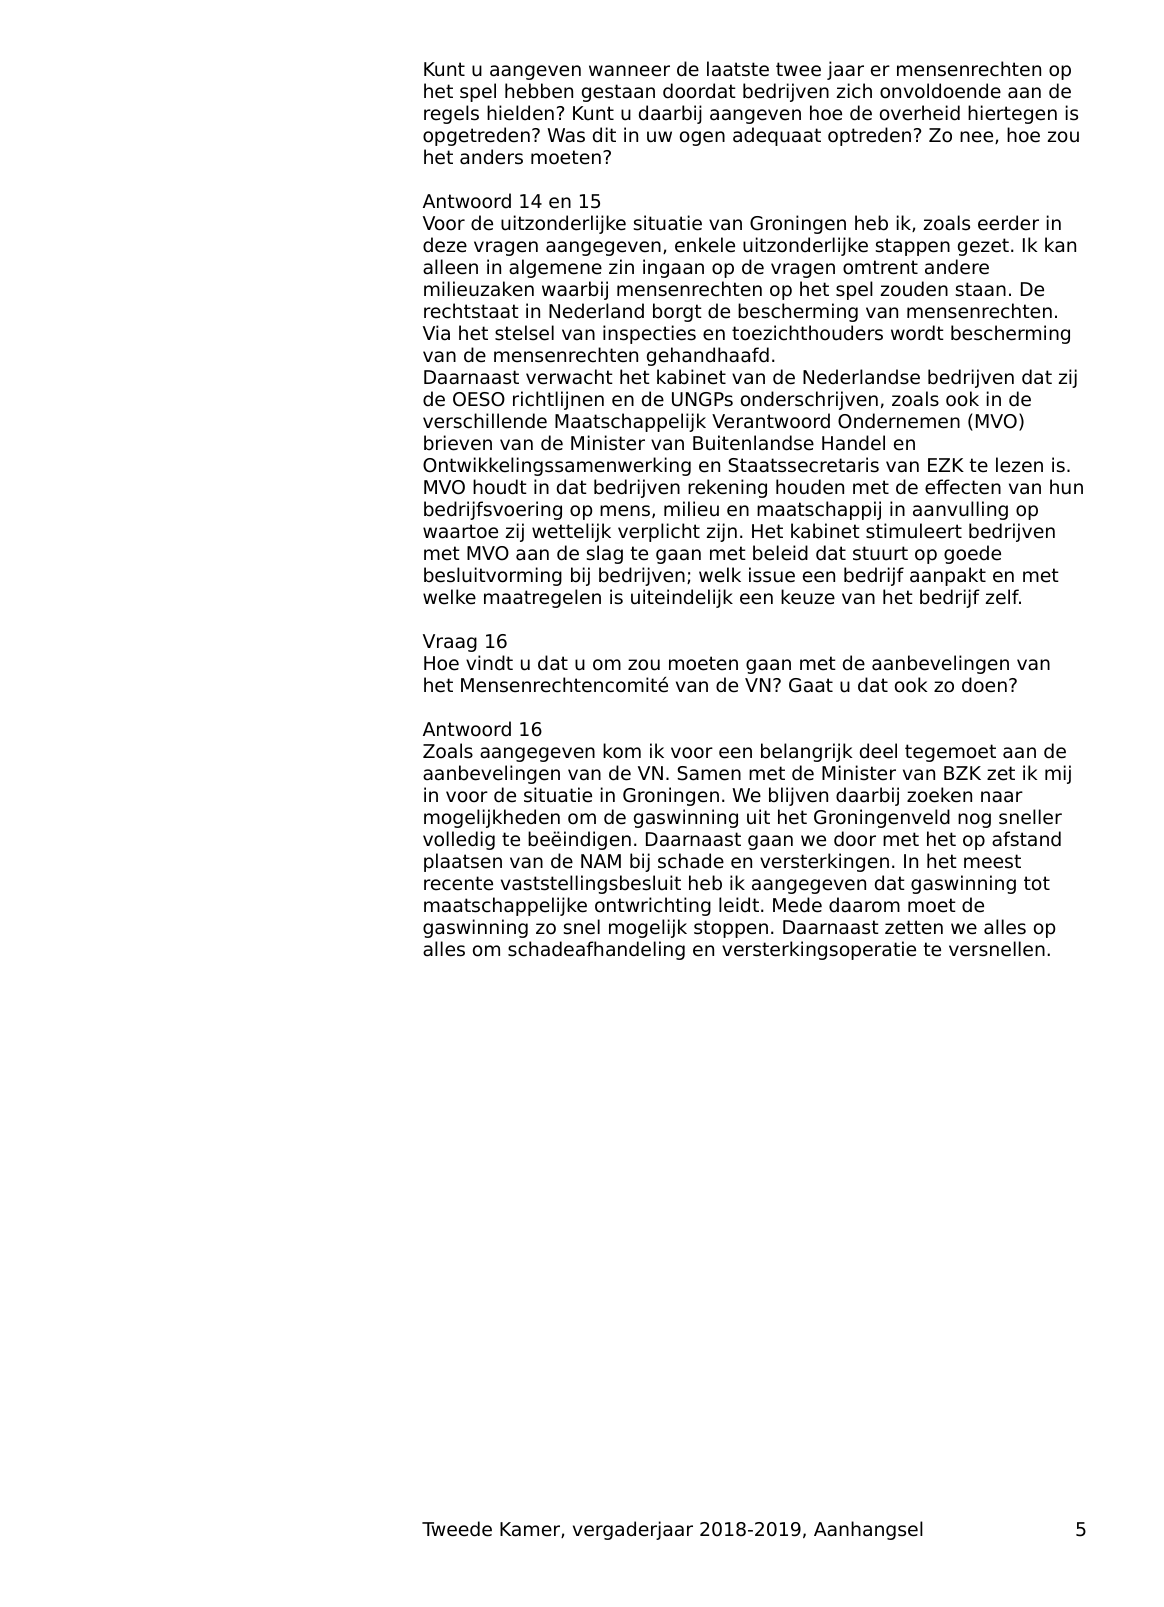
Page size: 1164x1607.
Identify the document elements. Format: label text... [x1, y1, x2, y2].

text Antwoord 14 en 15 [422, 191, 1087, 213]
text Kunt u aangeven wanneer de laatste twee jaar er mensenrechten op het spel hebben gestaan doordat bedrijven zich onvoldoende aan de regels hielden? Kunt u daarbij aangeven hoe de overheid hiertegen is opgetreden? Was dit in uw ogen adequaat optreden? Zo nee, hoe zou het anders moeten? [422, 59, 1087, 169]
text Hoe vindt u dat u om zou moeten gaan met de aanbevelingen van het Mensenrechtencomité van de VN? Gaat u dat ook zo doen? [422, 653, 1087, 697]
text Voor de uitzonderlijke situatie van Groningen heb ik, zoals eerder in deze vragen aangegeven, enkele uitzonderlijke stappen gezet. Ik kan alleen in algemene zin ingaan op de vragen omtrent andere milieuzaken waarbij mensenrechten op het spel zouden staan. De rechtstaat in Nederland borgt de bescherming van mensenrechten. Via het stelsel van inspecties en toezichthouders wordt bescherming van de mensenrechten gehandhaafd. [422, 213, 1087, 367]
text Vraag 16 [422, 631, 1087, 653]
text Zoals aangegeven kom ik voor een belangrijk deel tegemoet aan de aanbevelingen van de VN. Samen met de Minister van BZK zet ik mij in voor de situatie in Groningen. We blijven daarbij zoeken naar mogelijkheden om de gaswinning uit het Groningenveld nog sneller volledig te beëindigen. Daarnaast gaan we door met het op afstand plaatsen van de NAM bij schade en versterkingen. In het meest recente vaststellingsbesluit heb ik aangegeven dat gaswinning tot maatschappelijke ontwrichting leidt. Mede daarom moet de gaswinning zo snel mogelijk stoppen. Daarnaast zetten we alles op alles om schadeafhandeling en versterkingsoperatie te versnellen. [422, 741, 1087, 961]
text Antwoord 16 [422, 719, 1087, 741]
text Daarnaast verwacht het kabinet van de Nederlandse bedrijven dat zij de OESO richtlijnen en de UNGPs onderschrijven, zoals ook in de verschillende Maatschappelijk Verantwoord Ondernemen (MVO) brieven van de Minister van Buitenlandse Handel en Ontwikkelingssamenwerking en Staatssecretaris van EZK te lezen is. MVO houdt in dat bedrijven rekening houden met de effecten van hun bedrijfsvoering op mens, milieu en maatschappij in aanvulling op waartoe zij wettelijk verplicht zijn. Het kabinet stimuleert bedrijven met MVO aan de slag te gaan met beleid dat stuurt op goede besluitvorming bij bedrijven; welk issue een bedrijf aanpakt en met welke maatregelen is uiteindelijk een keuze van het bedrijf zelf. [422, 367, 1087, 609]
